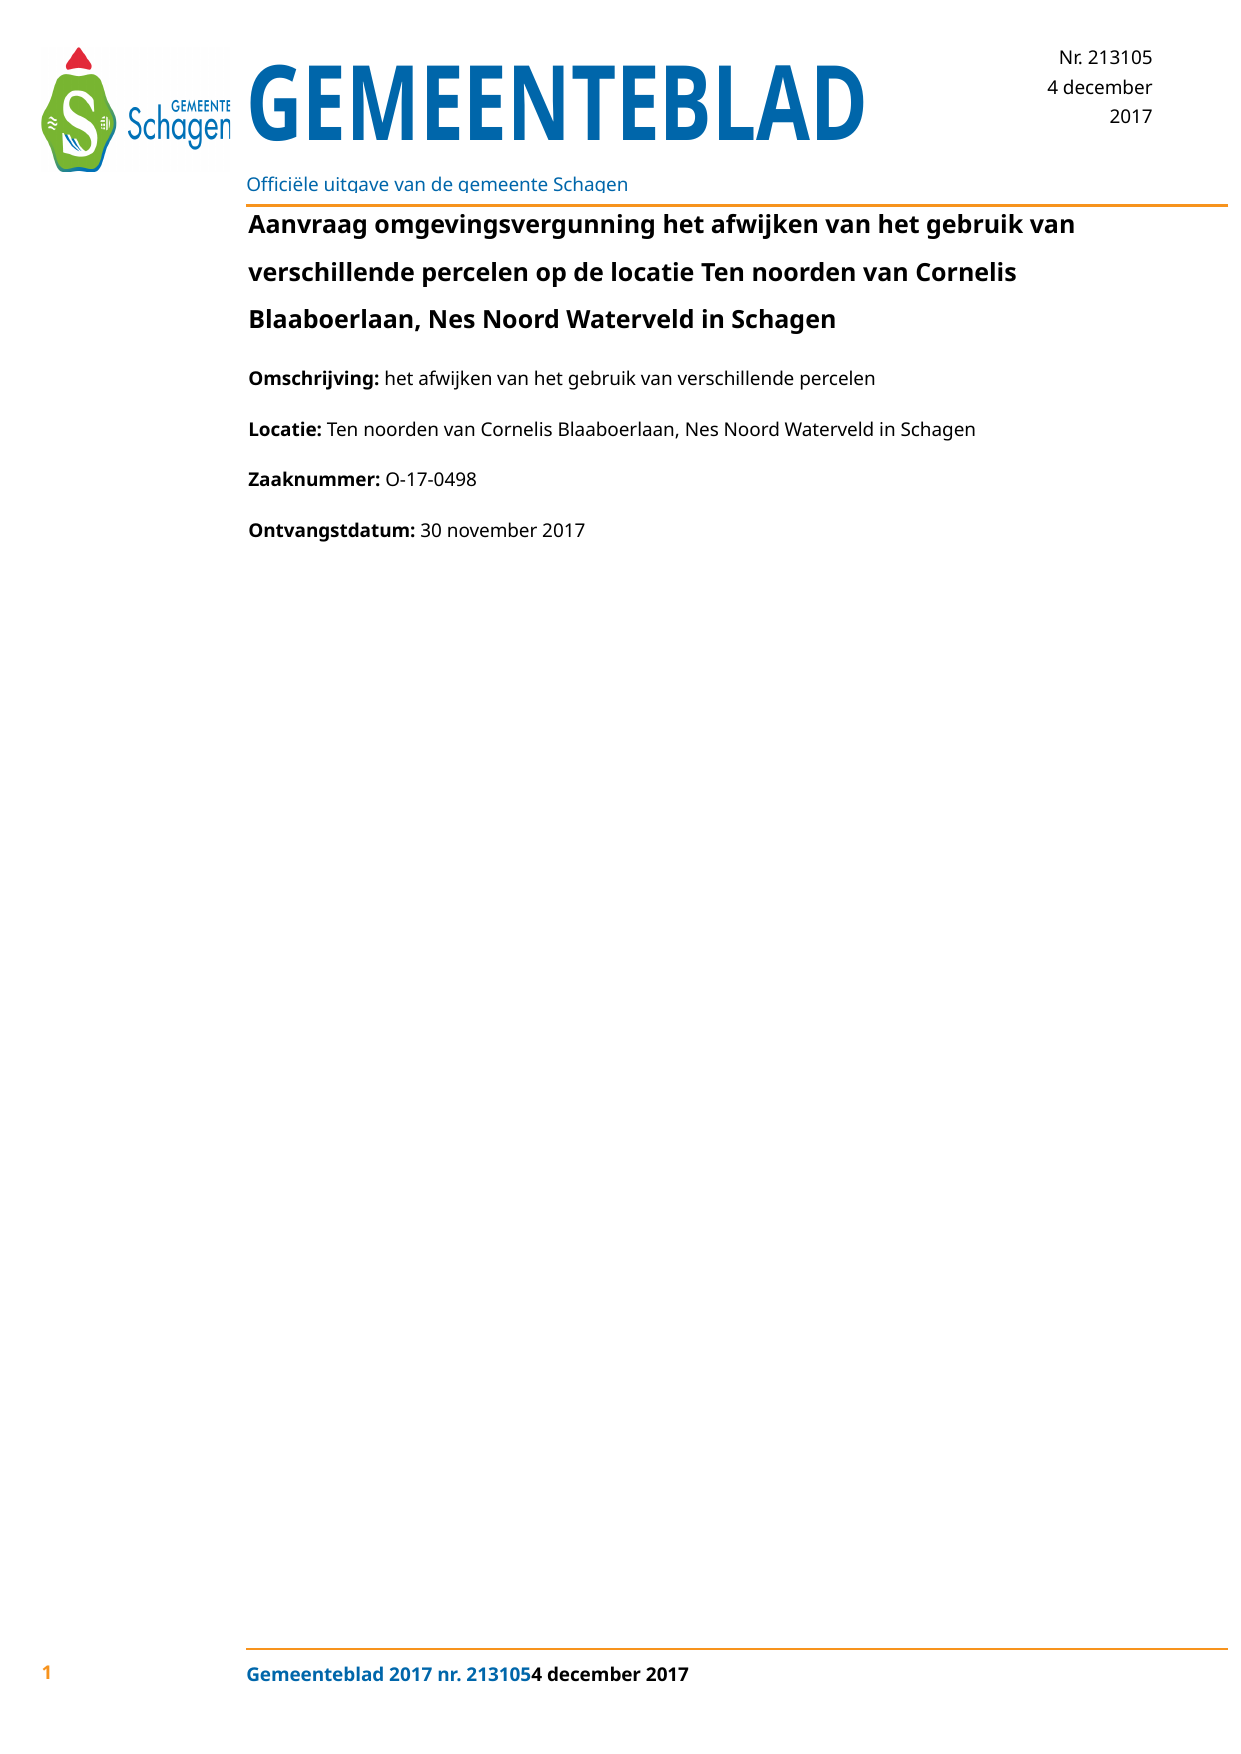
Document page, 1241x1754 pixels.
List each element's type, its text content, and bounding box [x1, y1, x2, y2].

text Zaaknummer: O-17-0498 [248, 466, 1152, 492]
text Ontvangstdatum: 30 november 2017 [248, 517, 1152, 542]
text Aanvraag omgevingsvergunning het afwijken van het gebruik van verschillende percelen op de locatie Ten noorden van Cornelis Blaaboerlaan, Nes Noord Waterveld in Schagen [248, 207, 1152, 336]
text Locatie: Ten noorden van Cornelis Blaaboerlaan, Nes Noord Waterveld in Schagen [248, 416, 1152, 442]
picture [41, 47, 231, 172]
text Omschrijving: het afwijken van het gebruik van verschillende percelen [248, 366, 1152, 391]
